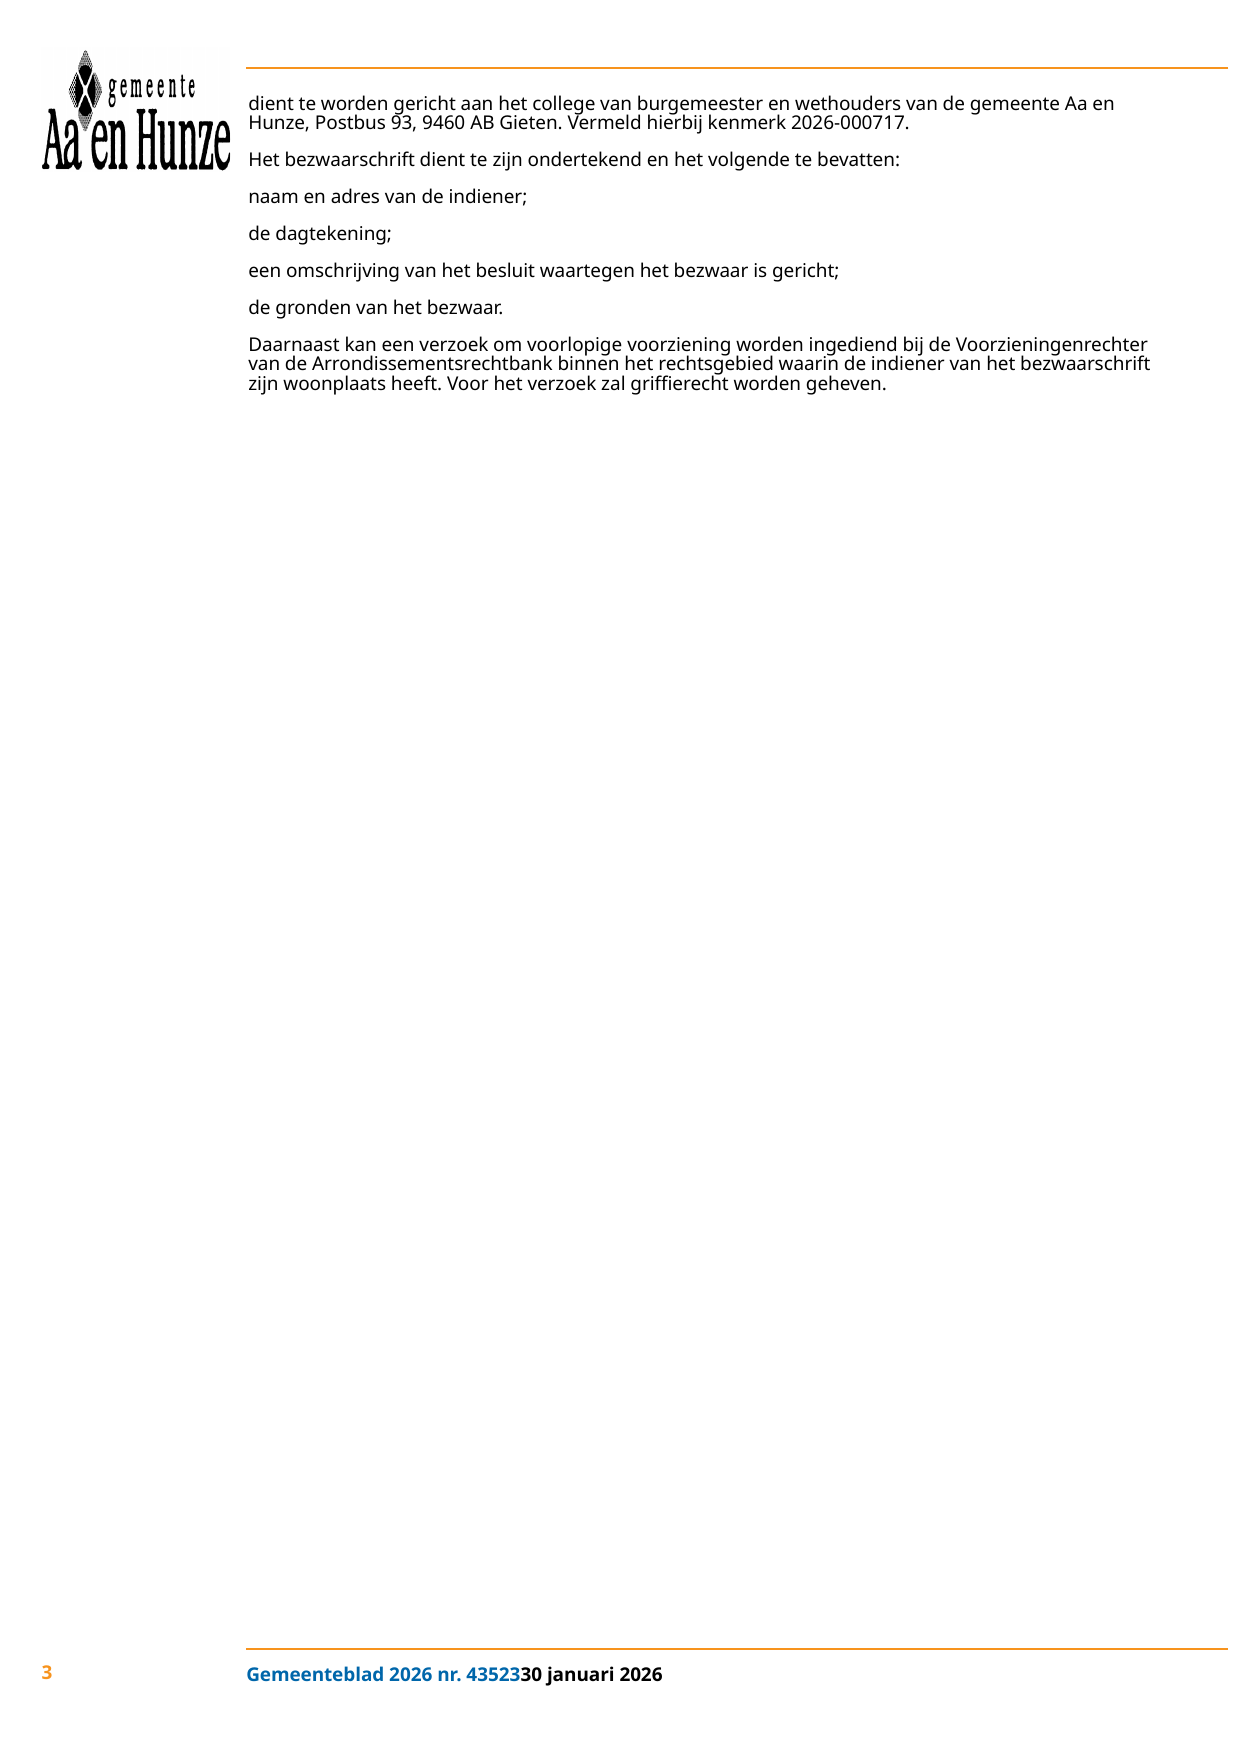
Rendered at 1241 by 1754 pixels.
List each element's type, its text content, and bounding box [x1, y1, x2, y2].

text Het bezwaarschrift dient te zijn ondertekend en het volgende te bevatten: [248, 151, 1152, 170]
text Daarnaast kan een verzoek om voorlopige voorziening worden ingediend bij de Voorzieningenrechter van de Arrondissementsrechtbank binnen het rechtsgebied waarin de indiener van het bezwaarschrift zijn woonplaats heeft. Voor het verzoek zal griffierecht worden geheven. [248, 336, 1152, 394]
picture [41, 47, 231, 172]
text dient te worden gericht aan het college van burgemeester en wethouders van de gemeente Aa en Hunze, Postbus 93, 9460 AB Gieten. Vermeld hierbij kenmerk 2026-000717. [248, 95, 1152, 133]
text een omschrijving van het besluit waartegen het bezwaar is gericht; [248, 262, 1152, 281]
text naam en adres van de indiener; [248, 188, 1152, 207]
text de gronden van het bezwaar. [248, 299, 1152, 318]
text de dagtekening; [248, 225, 1152, 244]
